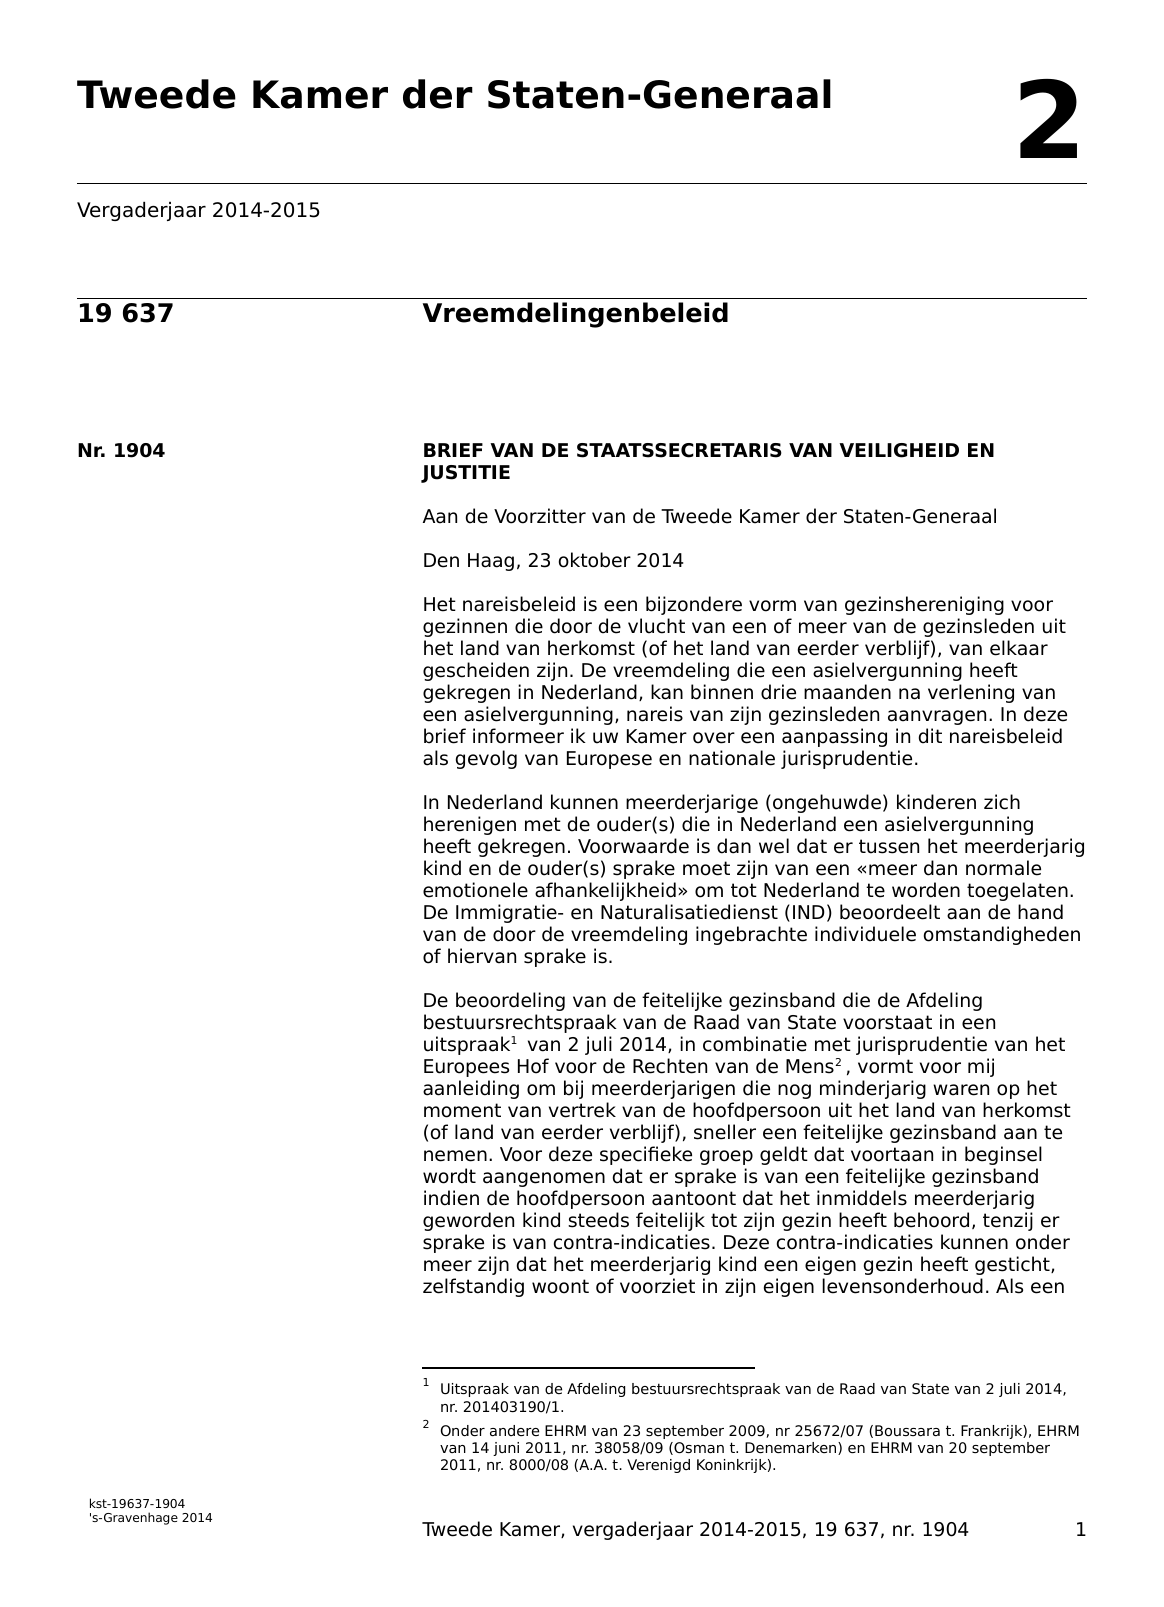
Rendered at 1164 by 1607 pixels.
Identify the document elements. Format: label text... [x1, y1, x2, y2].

text Uitspraak van de Afdeling bestuursrechtspraak van de Raad van State van 2 juli 2014, nr. 201403190/1. [422, 1377, 1087, 1416]
table_cell Vergaderjaar 2014-2015 [77, 184, 1087, 298]
text Het nareisbeleid is een bijzondere vorm van gezinshereniging voor gezinnen die door de vlucht van een of meer van de gezinsleden uit het land van herkomst (of het land van eerder verblijf), van elkaar gescheiden zijn. De vreemdeling die een asielvergunning heeft gekregen in Nederland, kan binnen drie maanden na verlening van een asielvergunning, nareis van zijn gezinsleden aanvragen. In deze brief informeer ik uw Kamer over een aanpassing in dit nareisbeleid als gevolg van Europese en nationale jurisprudentie. [422, 594, 1087, 770]
table_header 2 [886, 59, 1087, 183]
table_header Tweede Kamer der Staten-Generaal [77, 59, 886, 183]
text Onder andere EHRM van 23 september 2009, nr 25672/07 (Boussara t. Frankrijk), EHRM van 14 juni 2011, nr. 38058/09 (Osman t. Denemarken) en EHRM van 20 september 2011, nr. 8000/08 (A.A. t. Verenigd Koninkrijk). [422, 1418, 1087, 1474]
text In Nederland kunnen meerderjarige (ongehuwde) kinderen zich herenigen met de ouder(s) die in Nederland een asielvergunning heeft gekregen. Voorwaarde is dan wel dat er tussen het meerderjarig kind en de ouder(s) sprake moet zijn van een «meer dan normale emotionele afhankelijkheid» om tot Nederland te worden toegelaten. De Immigratie- en Naturalisatiedienst (IND) beoordeelt aan de hand van de door de vreemdeling ingebrachte individuele omstandigheden of hiervan sprake is. [422, 792, 1087, 968]
text 's-Gravenhage 2014 [88, 1511, 323, 1525]
text Aan de Voorzitter van de Tweede Kamer der Staten-Generaal [422, 506, 1087, 528]
text De beoordeling van de feitelijke gezinsband die de Afdeling bestuursrechtspraak van de Raad van State voorstaat in een uitspraak van 2 juli 2014, in combinatie met jurisprudentie van het Europees Hof voor de Rechten van de Mens, vormt voor mij aanleiding om bij meerderjarigen die nog minderjarig waren op het moment van vertrek van de hoofdpersoon uit het land van herkomst (of land van eerder verblijf), sneller een feitelijke gezinsband aan te nemen. Voor deze specifieke groep geldt dat voortaan in beginsel wordt aangenomen dat er sprake is van een feitelijke gezinsband indien de hoofdpersoon aantoont dat het inmiddels meerderjarig geworden kind steeds feitelijk tot zijn gezin heeft behoord, tenzij er sprake is van contra-indicaties. Deze contra-indicaties kunnen onder meer zijn dat het meerderjarig kind een eigen gezin heeft gesticht, zelfstandig woont of voorziet in zijn eigen levensonderhoud. Als een [422, 990, 1087, 1298]
subtitle 19 637 Vreemdelingenbeleid [77, 299, 1087, 329]
text kst-19637-1904 [88, 1497, 323, 1511]
subtitle Nr. 1904 BRIEF VAN DE STAATSSECRETARIS VAN VEILIGHEID EN JUSTITIE [77, 440, 1087, 484]
text Den Haag, 23 oktober 2014 [422, 550, 1087, 572]
